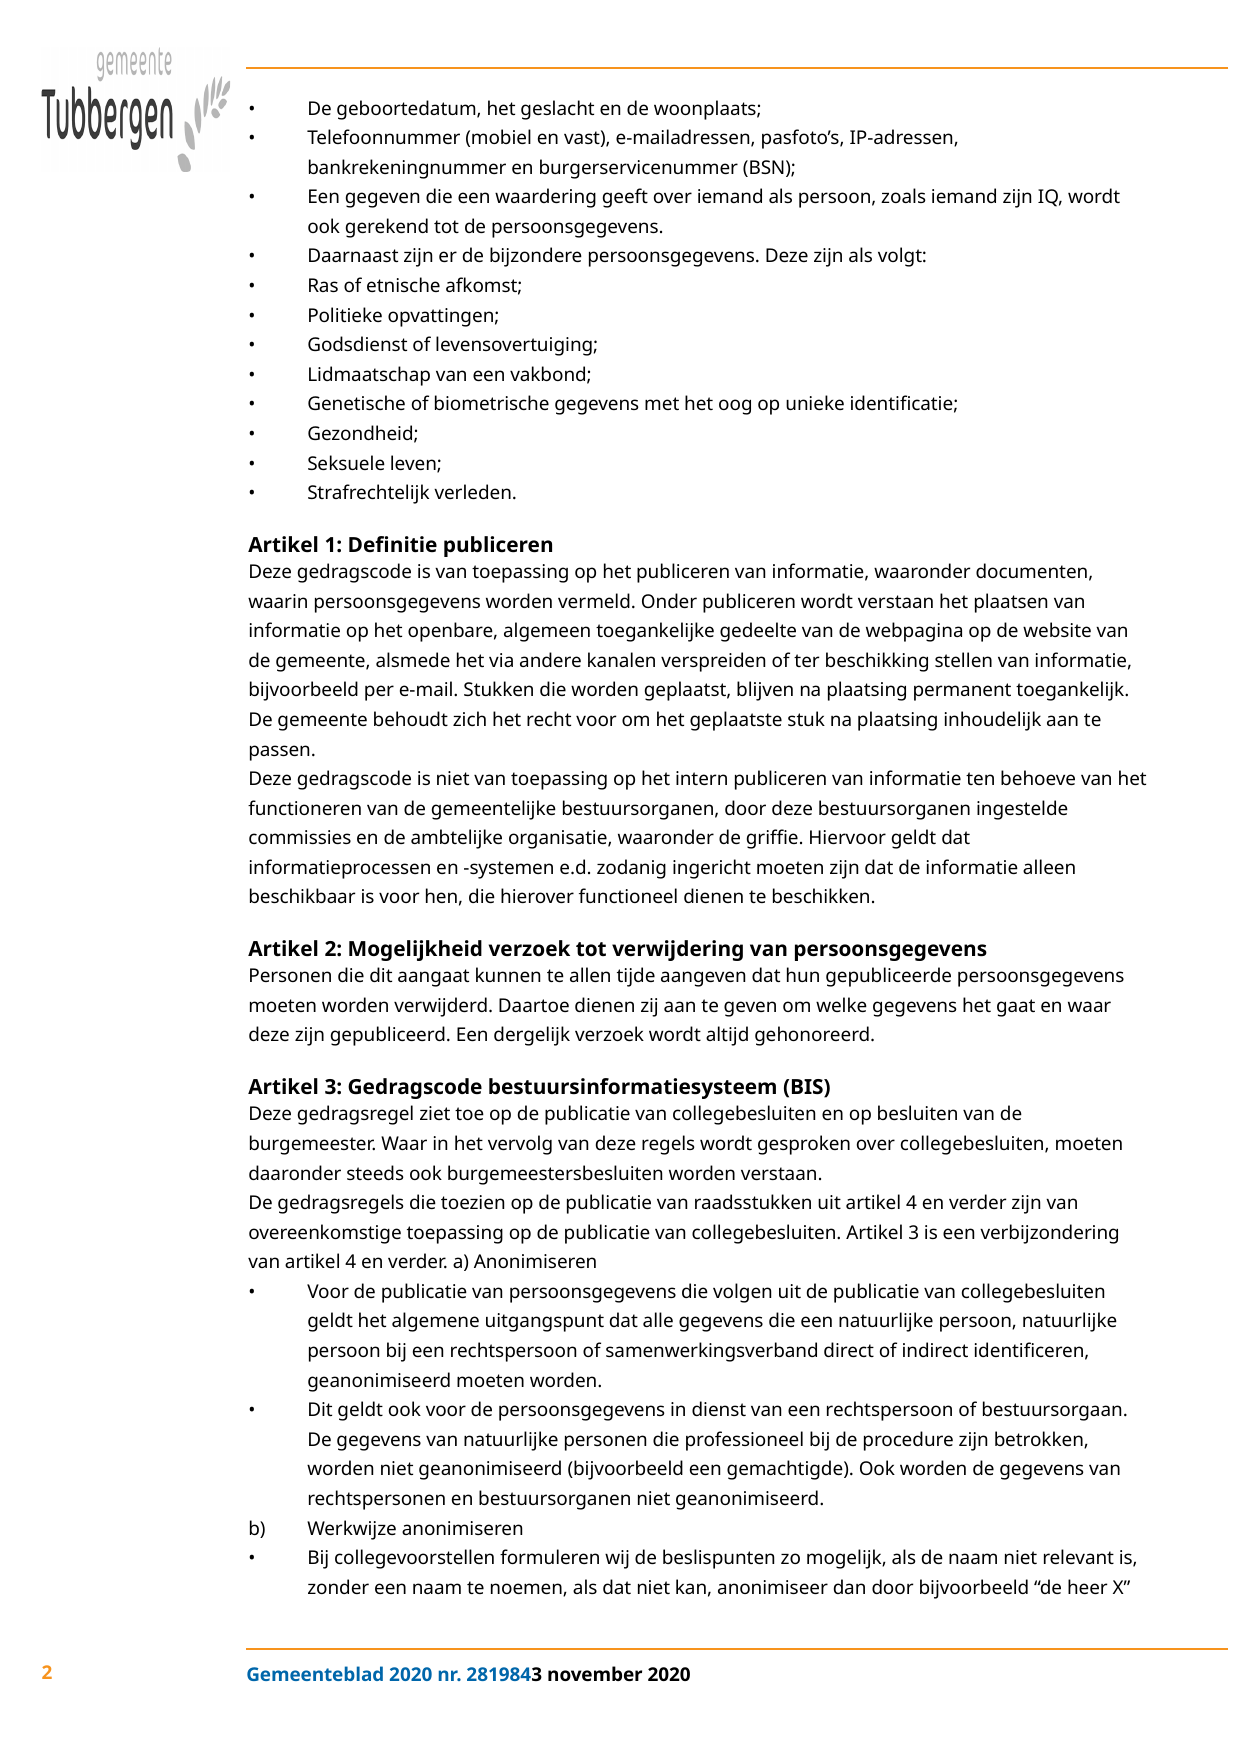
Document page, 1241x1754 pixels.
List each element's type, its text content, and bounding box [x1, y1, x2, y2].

list Dit geldt ook voor de persoonsgegevens in dienst van een rechtspersoon of bestuursorgaan. De gegevens van natuurlijke personen die professioneel bij de procedure zijn betrokken, worden niet geanonimiseerd (bijvoorbeeld een gemachtigde). Ook worden de gegevens van rechtspersonen en bestuursorganen niet geanonimiseerd. [248, 1396, 1152, 1511]
list Telefoonnummer (mobiel en vast), e-mailadressen, pasfoto’s, IP-adressen, bankrekeningnummer en burgerservicenummer (BSN); [248, 124, 1152, 180]
list Genetische of biometrische gegevens met het oog op unieke identificatie; [248, 391, 1152, 416]
text Deze gedragsregel ziet toe op de publicatie van collegebesluiten en op besluiten van de burgemeester. Waar in het vervolg van deze regels wordt gesproken over collegebesluiten, moeten daaronder steeds ook burgemeestersbesluiten worden verstaan. [248, 1101, 1152, 1185]
list Lidmaatschap van een vakbond; [248, 361, 1152, 387]
text Deze gedragscode is niet van toepassing op het intern publiceren van informatie ten behoeve van het functioneren van de gemeentelijke bestuursorganen, door deze bestuursorganen ingestelde commissies en de ambtelijke organisatie, waaronder de griffie. Hiervoor geldt dat informatieprocessen en -systemen e.d. zodanig ingericht moeten zijn dat de informatie alleen beschikbaar is voor hen, die hierover functioneel dienen te beschikken. [248, 765, 1152, 909]
list Seksuele leven; [248, 450, 1152, 476]
text Artikel 1: Definitie publiceren [248, 530, 1152, 558]
list Een gegeven die een waardering geeft over iemand als persoon, zoals iemand zijn IQ, wordt ook gerekend tot de persoonsgegevens. [248, 183, 1152, 239]
list Bij collegevoorstellen formuleren wij de beslispunten zo mogelijk, als de naam niet relevant is, zonder een naam te noemen, als dat niet kan, anonimiseer dan door bijvoorbeeld “de heer X” [248, 1544, 1152, 1599]
list Godsdienst of levensovertuiging; [248, 331, 1152, 357]
list Strafrechtelijk verleden. [248, 479, 1152, 505]
list Politieke opvattingen; [248, 302, 1152, 328]
text Artikel 3: Gedragscode bestuursinformatiesysteem (BIS) [248, 1072, 1152, 1101]
list Ras of etnische afkomst; [248, 272, 1152, 298]
text De gedragsregels die toezien op de publicatie van raadsstukken uit artikel 4 en verder zijn van overeenkomstige toepassing op de publicatie van collegebesluiten. Artikel 3 is een verbijzondering van artikel 4 en verder. a) Anonimiseren [248, 1189, 1152, 1274]
text Artikel 2: Mogelijkheid verzoek tot verwijdering van persoonsgegevens [248, 934, 1152, 962]
text Deze gedragscode is van toepassing op het publiceren van informatie, waaronder documenten, waarin persoonsgegevens worden vermeld. Onder publiceren wordt verstaan het plaatsen van informatie op het openbare, algemeen toegankelijke gedeelte van de webpagina op de website van de gemeente, alsmede het via andere kanalen verspreiden of ter beschikking stellen van informatie, bijvoorbeeld per e-mail. Stukken die worden geplaatst, blijven na plaatsing permanent toegankelijk. De gemeente behoudt zich het recht voor om het geplaatste stuk na plaatsing inhoudelijk aan te passen. [248, 558, 1152, 761]
text Personen die dit aangaat kunnen te allen tijde aangeven dat hun gepubliceerde persoonsgegevens moeten worden verwijderd. Daartoe dienen zij aan te geven om welke gegevens het gaat en waar deze zijn gepubliceerd. Een dergelijk verzoek wordt altijd gehonoreerd. [248, 962, 1152, 1047]
list Werkwijze anonimiseren [248, 1515, 1152, 1540]
list De geboortedatum, het geslacht en de woonplaats; [248, 95, 1152, 121]
list Voor de publicatie van persoonsgegevens die volgen uit de publicatie van collegebesluiten geldt het algemene uitgangspunt dat alle gegevens die een natuurlijke persoon, natuurlijke persoon bij een rechtspersoon of samenwerkingsverband direct of indirect identificeren, geanonimiseerd moeten worden. [248, 1278, 1152, 1392]
picture [41, 47, 231, 172]
list Gezondheid; [248, 420, 1152, 446]
list Daarnaast zijn er de bijzondere persoonsgegevens. Deze zijn als volgt: [248, 243, 1152, 268]
